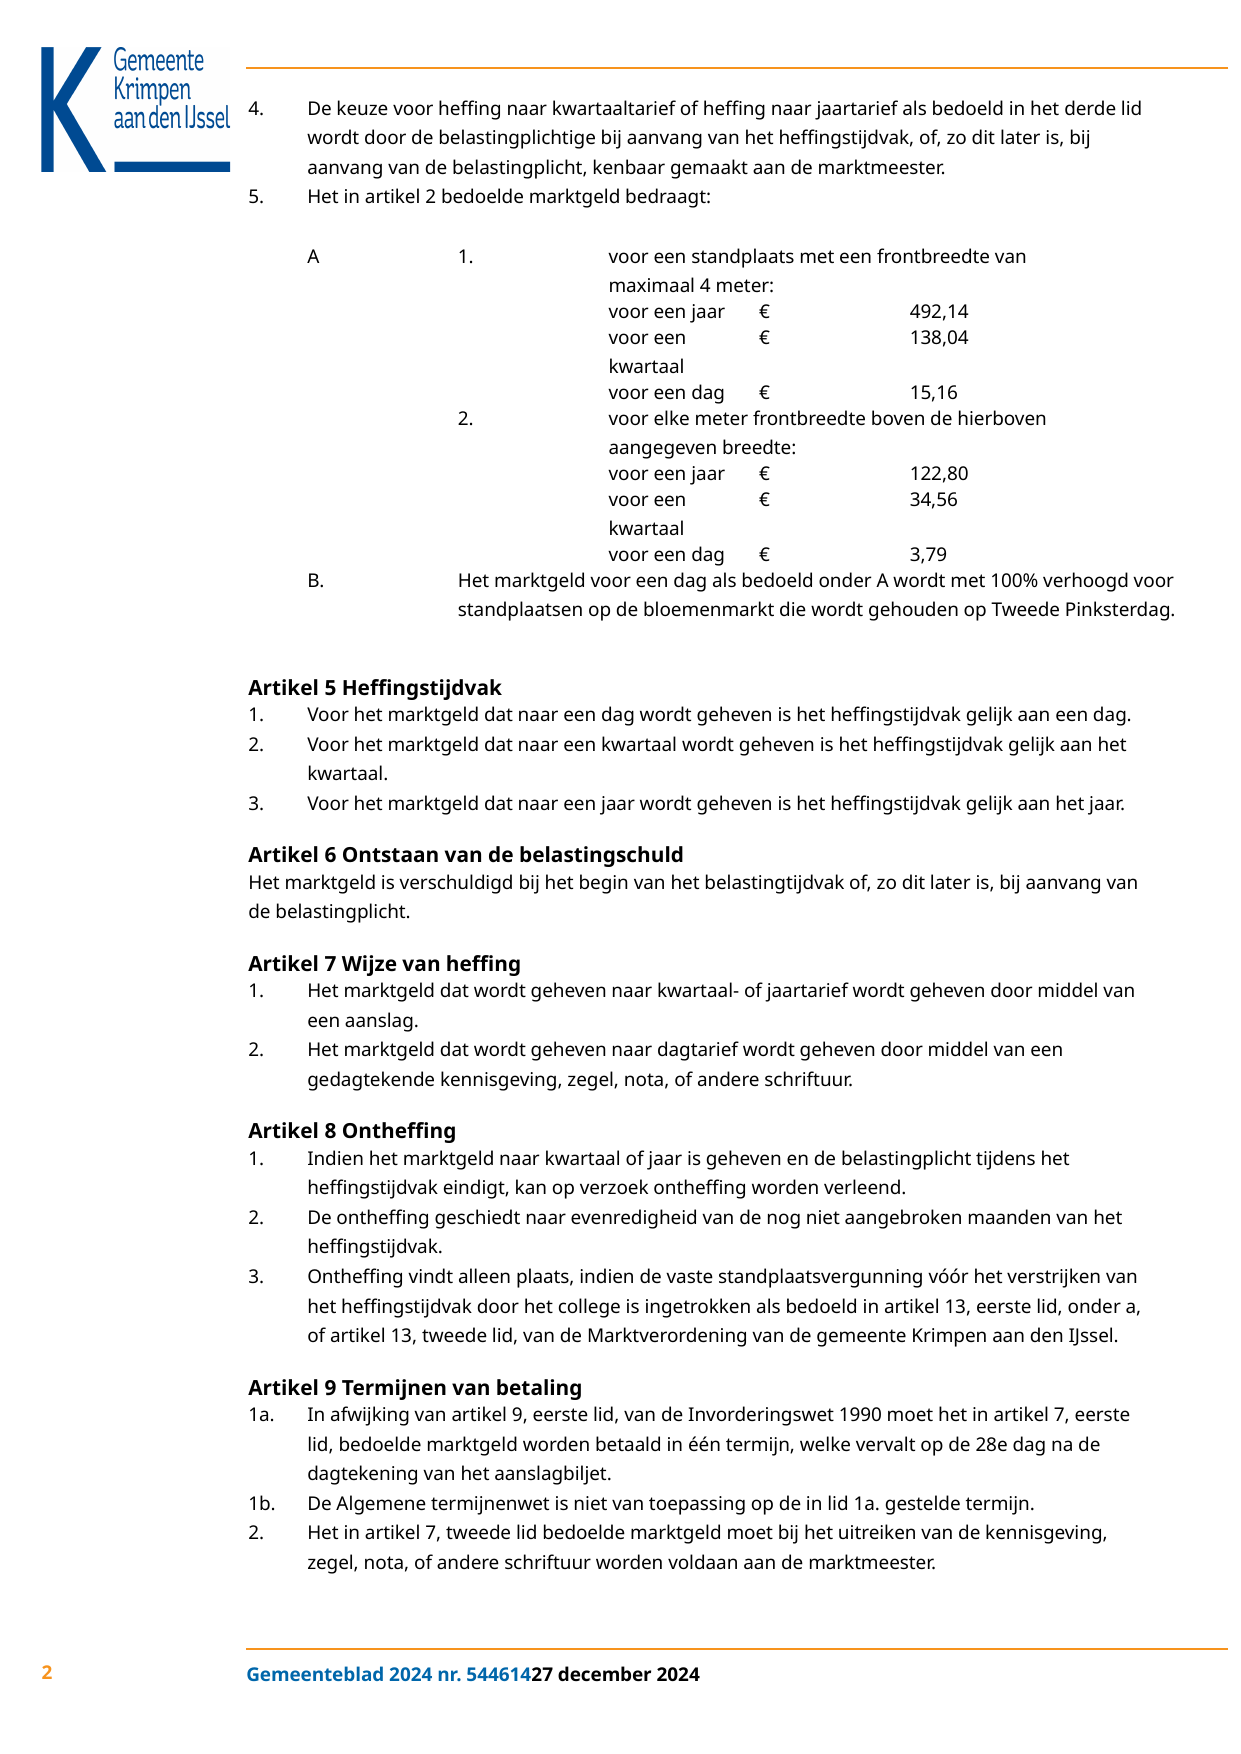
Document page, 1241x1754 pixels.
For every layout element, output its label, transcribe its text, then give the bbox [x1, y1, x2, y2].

list Voor het marktgeld dat naar een jaar wordt geheven is het heffingstijdvak gelijk aan het jaar. [248, 790, 1152, 816]
table_cell [1060, 541, 1211, 567]
table_cell 15,16 [910, 379, 1060, 405]
list Het in artikel 7, tweede lid bedoelde marktgeld moet bij het uitreiken van de kennisgeving, zegel, nota, of andere schriftuur worden voldaan aan de marktmeester. [248, 1519, 1152, 1575]
list De Algemene termijnenwet is niet van toepassing op de in lid 1a. gestelde termijn. [248, 1490, 1152, 1516]
table_cell [458, 379, 608, 405]
text Artikel 5 Heffingstijdvak [248, 673, 1152, 701]
table_cell € [759, 486, 909, 541]
table_cell € [759, 324, 909, 379]
list Ontheffing vindt alleen plaats, indien de vaste standplaatsvergunning vóór het verstrijken van het heffingstijdvak door het college is ingetrokken als bedoeld in artikel 13, eerste lid, onder a, of artikel 13, tweede lid, van de Marktverordening van de gemeente Krimpen aan den IJssel. [248, 1263, 1152, 1348]
table_cell [307, 486, 458, 541]
table_cell [458, 460, 608, 486]
table_cell voor een dag [608, 541, 759, 567]
table_cell [458, 541, 608, 567]
picture [41, 47, 231, 172]
table_cell [1060, 486, 1211, 541]
table_cell [458, 298, 608, 324]
list De ontheffing geschiedt naar evenredigheid van de nog niet aangebroken maanden van het heffingstijdvak. [248, 1204, 1152, 1259]
table_cell [1060, 379, 1211, 405]
table_header A [307, 243, 458, 298]
list Voor het marktgeld dat naar een kwartaal wordt geheven is het heffingstijdvak gelijk aan het kwartaal. [248, 731, 1152, 786]
table_header 1. [458, 243, 608, 298]
table_cell B. [307, 567, 458, 622]
table_cell [307, 298, 458, 324]
table_cell [1060, 460, 1211, 486]
text Het marktgeld is verschuldigd bij het begin van het belastingtijdvak of, zo dit later is, bij aanvang van de belastingplicht. [248, 869, 1152, 924]
table_cell 122,80 [910, 460, 1060, 486]
table_cell Het marktgeld voor een dag als bedoeld onder A wordt met 100% verhoogd voor standplaatsen op de bloemenmarkt die wordt gehouden op Tweede Pinksterdag. [458, 567, 1211, 622]
text Artikel 7 Wijze van heffing [248, 949, 1152, 977]
list Indien het marktgeld naar kwartaal of jaar is geheven en de belastingplicht tijdens het heffingstijdvak eindigt, kan op verzoek ontheffing worden verleend. [248, 1145, 1152, 1200]
table_cell 2. [458, 405, 608, 460]
table_cell [1060, 405, 1211, 460]
table_cell [307, 541, 458, 567]
table_cell [307, 405, 458, 460]
list De keuze voor heffing naar kwartaaltarief of heffing naar jaartarief als bedoeld in het derde lid wordt door de belastingplichtige bij aanvang van het heffingstijdvak, of, zo dit later is, bij aanvang van de belastingplicht, kenbaar gemaakt aan de marktmeester. [248, 95, 1152, 180]
list In afwijking van artikel 9, eerste lid, van de Invorderingswet 1990 moet het in artikel 7, eerste lid, bedoelde marktgeld worden betaald in één termijn, welke vervalt op de 28e dag na de dagtekening van het aanslagbiljet. [248, 1401, 1152, 1486]
table_cell € [759, 298, 909, 324]
list Voor het marktgeld dat naar een dag wordt geheven is het heffingstijdvak gelijk aan een dag. [248, 701, 1152, 727]
table_cell € [759, 541, 909, 567]
table_cell [458, 486, 608, 541]
list Het marktgeld dat wordt geheven naar dagtarief wordt geheven door middel van een gedagtekende kennisgeving, zegel, nota, of andere schriftuur. [248, 1036, 1152, 1092]
list Het marktgeld dat wordt geheven naar kwartaal- of jaartarief wordt geheven door middel van een aanslag. [248, 977, 1152, 1033]
table_cell [307, 460, 458, 486]
table_header voor een standplaats met een frontbreedte van maximaal 4 meter: [608, 243, 1060, 298]
text Artikel 8 Ontheffing [248, 1116, 1152, 1145]
table_cell [458, 324, 608, 379]
table_cell 34,56 [910, 486, 1060, 541]
table_cell voor een jaar [608, 298, 759, 324]
table_cell 138,04 [910, 324, 1060, 379]
list Het in artikel 2 bedoelde marktgeld bedraagt: [248, 183, 1152, 209]
text Artikel 9 Termijnen van betaling [248, 1373, 1152, 1401]
table_cell voor elke meter frontbreedte boven de hierboven aangegeven breedte: [608, 405, 1060, 460]
table_cell € [759, 379, 909, 405]
table_cell [1060, 298, 1211, 324]
table_cell voor een jaar [608, 460, 759, 486]
text Artikel 6 Ontstaan van de belastingschuld [248, 840, 1152, 869]
table_cell voor een kwartaal [608, 324, 759, 379]
table_cell [1060, 324, 1211, 379]
table_cell 3,79 [910, 541, 1060, 567]
table_cell voor een kwartaal [608, 486, 759, 541]
table_cell [307, 324, 458, 379]
table_cell voor een dag [608, 379, 759, 405]
table_header [1060, 243, 1211, 298]
table_cell [307, 379, 458, 405]
table_cell 492,14 [910, 298, 1060, 324]
table_cell € [759, 460, 909, 486]
